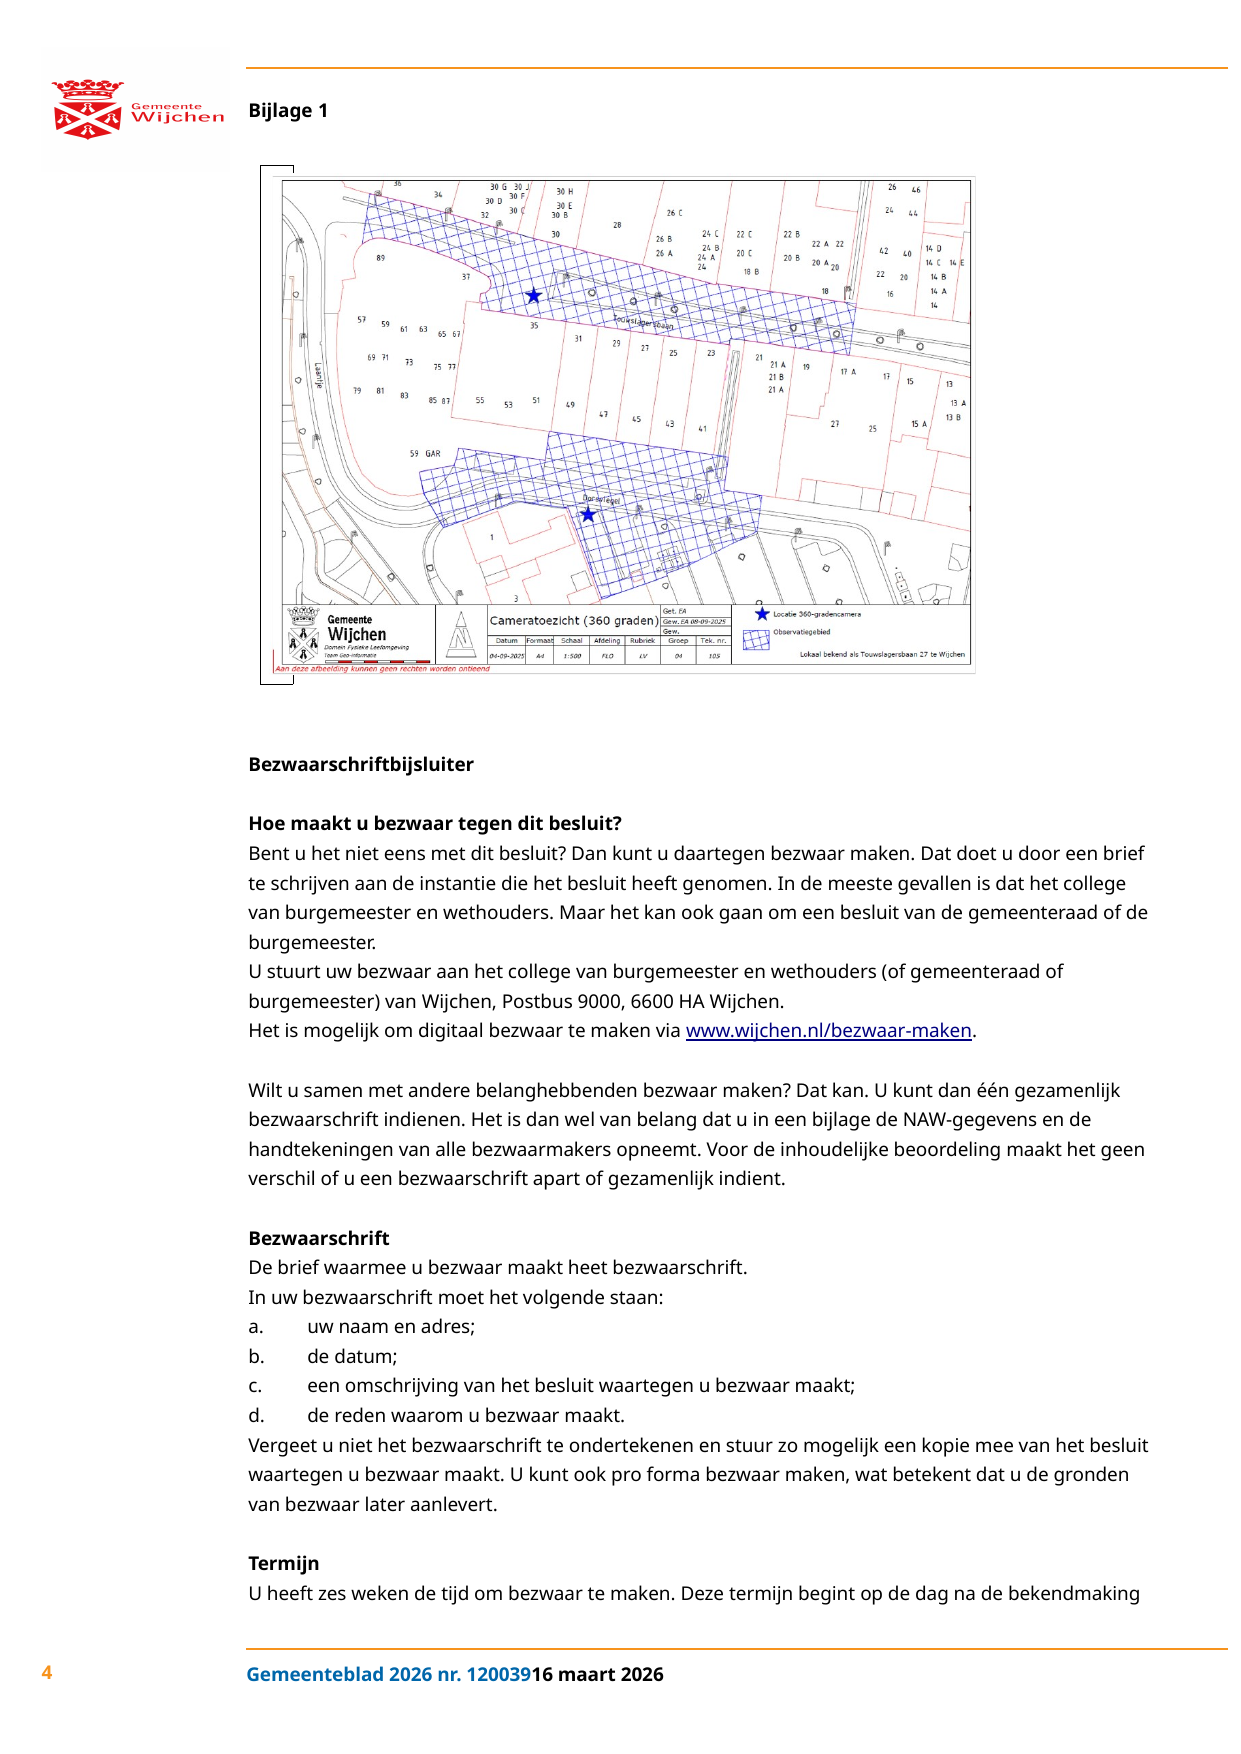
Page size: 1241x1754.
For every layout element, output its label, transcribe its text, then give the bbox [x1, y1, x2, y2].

text Vergeet u niet het bezwaarschrift te ondertekenen en stuur zo mogelijk een kopie mee van het besluit waartegen u bezwaar maakt. U kunt ook pro forma bezwaar maken, wat betekent dat u de gronden van bezwaar later aanlevert. [248, 1432, 1152, 1517]
text U heeft zes weken de tijd om bezwaar te maken. Deze termijn begint op de dag na de bekendmaking [248, 1580, 1152, 1606]
text Het is mogelijk om digitaal bezwaar te maken via www.wijchen.nl/bezwaar-maken. [248, 1018, 1152, 1043]
text Bezwaarschriftbijsluiter [248, 751, 1152, 777]
text Bezwaarschrift [248, 1225, 1152, 1251]
list de datum; [248, 1343, 1152, 1369]
list een omschrijving van het besluit waartegen u bezwaar maakt; [248, 1373, 1152, 1398]
text De brief waarmee u bezwaar maakt heet bezwaarschrift. [248, 1254, 1152, 1280]
text U stuurt uw bezwaar aan het college van burgemeester en wethouders (of gemeenteraad of burgemeester) van Wijchen, Postbus 9000, 6600 HA Wijchen. [248, 958, 1152, 1014]
text Bent u het niet eens met dit besluit? Dan kunt u daartegen bezwaar maken. Dat doet u door een brief te schrijven aan de instantie die het besluit heeft genomen. In de meeste gevallen is dat het college van burgemeester en wethouders. Maar het kan ook gaan om een besluit van de gemeenteraad of de burgemeester. [248, 840, 1152, 955]
list de reden waarom u bezwaar maakt. [248, 1402, 1152, 1428]
picture [268, 173, 978, 675]
text Hoe maakt u bezwaar tegen dit besluit? [248, 811, 1152, 836]
text In uw bezwaarschrift moet het volgende staan: [248, 1284, 1152, 1310]
list uw naam en adres; [248, 1313, 1152, 1339]
text Bijlage 1 [248, 95, 1152, 123]
text Wilt u samen met andere belanghebbenden bezwaar maken? Dat kan. U kunt dan één gezamenlijk bezwaarschrift indienen. Het is dan wel van belang dat u in een bijlage de NAW-gegevens en de handtekeningen van alle bezwaarmakers opneemt. Voor de inhoudelijke beoordeling maakt het geen verschil of u een bezwaarschrift apart of gezamenlijk indient. [248, 1077, 1152, 1191]
text Termijn [248, 1550, 1152, 1576]
picture [41, 47, 231, 172]
